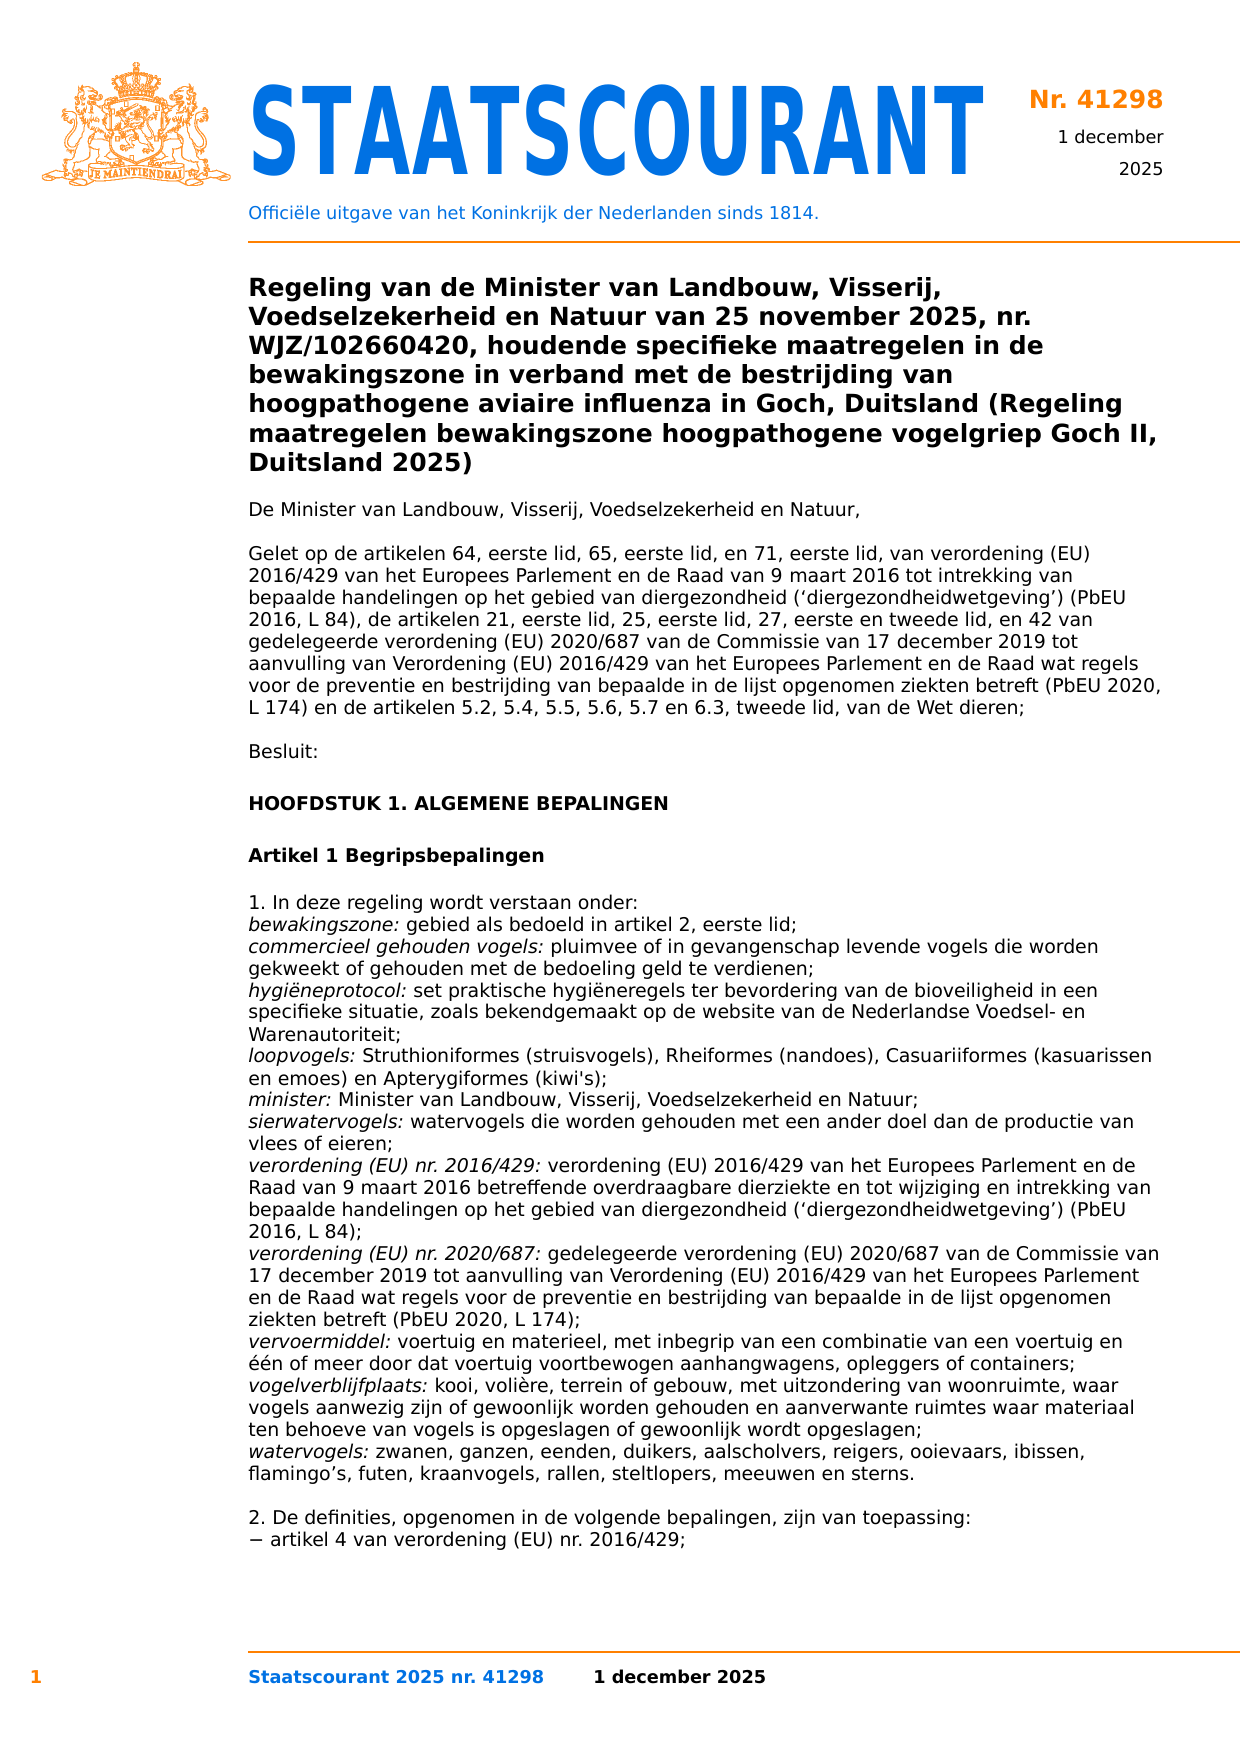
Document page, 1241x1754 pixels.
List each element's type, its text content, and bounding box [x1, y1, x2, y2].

text commercieel gehouden vogels: pluimvee of in gevangenschap levende vogels die worden gekweekt of gehouden met de bedoeling geld te verdienen; [248, 936, 1163, 979]
text minister: Minister van Landbouw, Visserij, Voedselzekerheid en Natuur; [248, 1089, 1163, 1111]
text − artikel 4 van verordening (EU) nr. 2016/429; [248, 1529, 1163, 1551]
text Gelet op de artikelen 64, eerste lid, 65, eerste lid, en 71, eerste lid, van verordening (EU) 2016/429 van het Europees Parlement en de Raad van 9 maart 2016 tot intrekking van bepaalde handelingen op het gebied van diergezondheid (‘diergezondheidwetgeving’) (PbEU 2016, L 84), de artikelen 21, eerste lid, 25, eerste lid, 27, eerste en tweede lid, en 42 van gedelegeerde verordening (EU) 2020/687 van de Commissie van 17 december 2019 tot aanvulling van Verordening (EU) 2016/429 van het Europees Parlement en de Raad wat regels voor de preventie en bestrijding van bepaalde in de lijst opgenomen ziekten betreft (PbEU 2020, L 174) en de artikelen 5.2, 5.4, 5.5, 5.6, 5.7 en 6.3, tweede lid, van de Wet dieren; [248, 543, 1163, 719]
text sierwatervogels: watervogels die worden gehouden met een ander doel dan de productie van vlees of eieren; [248, 1111, 1163, 1155]
text Besluit: [248, 741, 1163, 763]
text verordening (EU) nr. 2020/687: gedelegeerde verordening (EU) 2020/687 van de Commissie van 17 december 2019 tot aanvulling van Verordening (EU) 2016/429 van het Europees Parlement en de Raad wat regels voor de preventie en bestrijding van bepaalde in de lijst opgenomen ziekten betreft (PbEU 2020, L 174); [248, 1243, 1163, 1331]
text vogelverblijfplaats: kooi, volière, terrein of gebouw, met uitzondering van woonruimte, waar vogels aanwezig zijn of gewoonlijk worden gehouden en aanverwante ruimtes waar materiaal ten behoeve van vogels is opgeslagen of gewoonlijk wordt opgeslagen; [248, 1375, 1163, 1441]
text watervogels: zwanen, ganzen, eenden, duikers, aalscholvers, reigers, ooievaars, ibissen, flamingo’s, futen, kraanvogels, rallen, steltlopers, meeuwen en sterns. [248, 1441, 1163, 1485]
text verordening (EU) nr. 2016/429: verordening (EU) 2016/429 van het Europees Parlement en de Raad van 9 maart 2016 betreffende overdraagbare dierziekte en tot wijziging en intrekking van bepaalde handelingen op het gebied van diergezondheid (‘diergezondheidwetgeving’) (PbEU 2016, L 84); [248, 1155, 1163, 1243]
table_header STAATSCOURANT [248, 62, 998, 203]
text 2. De definities, opgenomen in de volgende bepalingen, zijn van toepassing: [248, 1507, 1163, 1529]
table_header [25, 62, 248, 241]
text bewakingszone: gebied als bedoeld in artikel 2, eerste lid; [248, 913, 1163, 936]
text 1. In deze regeling wordt verstaan onder: [248, 892, 1163, 913]
subtitle Artikel 1 Begripsbepalingen [248, 844, 1163, 867]
table_cell 1 december [998, 121, 1240, 153]
picture [41, 62, 231, 186]
table_cell 2025 [998, 153, 1240, 203]
table_header Nr. 41298 [998, 62, 1240, 121]
subtitle Regeling van de Minister van Landbouw, Visserij, Voedselzekerheid en Natuur van 25 november 2025, nr. WJZ/102660420, houdende specifieke maatregelen in de bewakingszone in verband met de bestrijding van hoogpathogene aviaire influenza in Goch, Duitsland (Regeling maatregelen bewakingszone hoogpathogene vogelgriep Goch II, Duitsland 2025) [248, 273, 1163, 477]
text hygiëneprotocol: set praktische hygiëneregels ter bevordering van de bioveiligheid in een specifieke situatie, zoals bekendgemaakt op de website van de Nederlandse Voedsel- en Warenautoriteit; [248, 979, 1163, 1045]
table_cell Officiële uitgave van het Koninkrijk der Nederlanden sinds 1814. [248, 203, 1240, 241]
subtitle HOOFDSTUK 1. ALGEMENE BEPALINGEN [248, 793, 1163, 814]
text De Minister van Landbouw, Visserij, Voedselzekerheid en Natuur, [248, 499, 1163, 521]
text vervoermiddel: voertuig en materieel, met inbegrip van een combinatie van een voertuig en één of meer door dat voertuig voortbewogen aanhangwagens, opleggers of containers; [248, 1331, 1163, 1375]
text loopvogels: Struthioniformes (struisvogels), Rheiformes (nandoes), Casuariiformes (kasuarissen en emoes) en Apterygiformes (kiwi's); [248, 1045, 1163, 1089]
